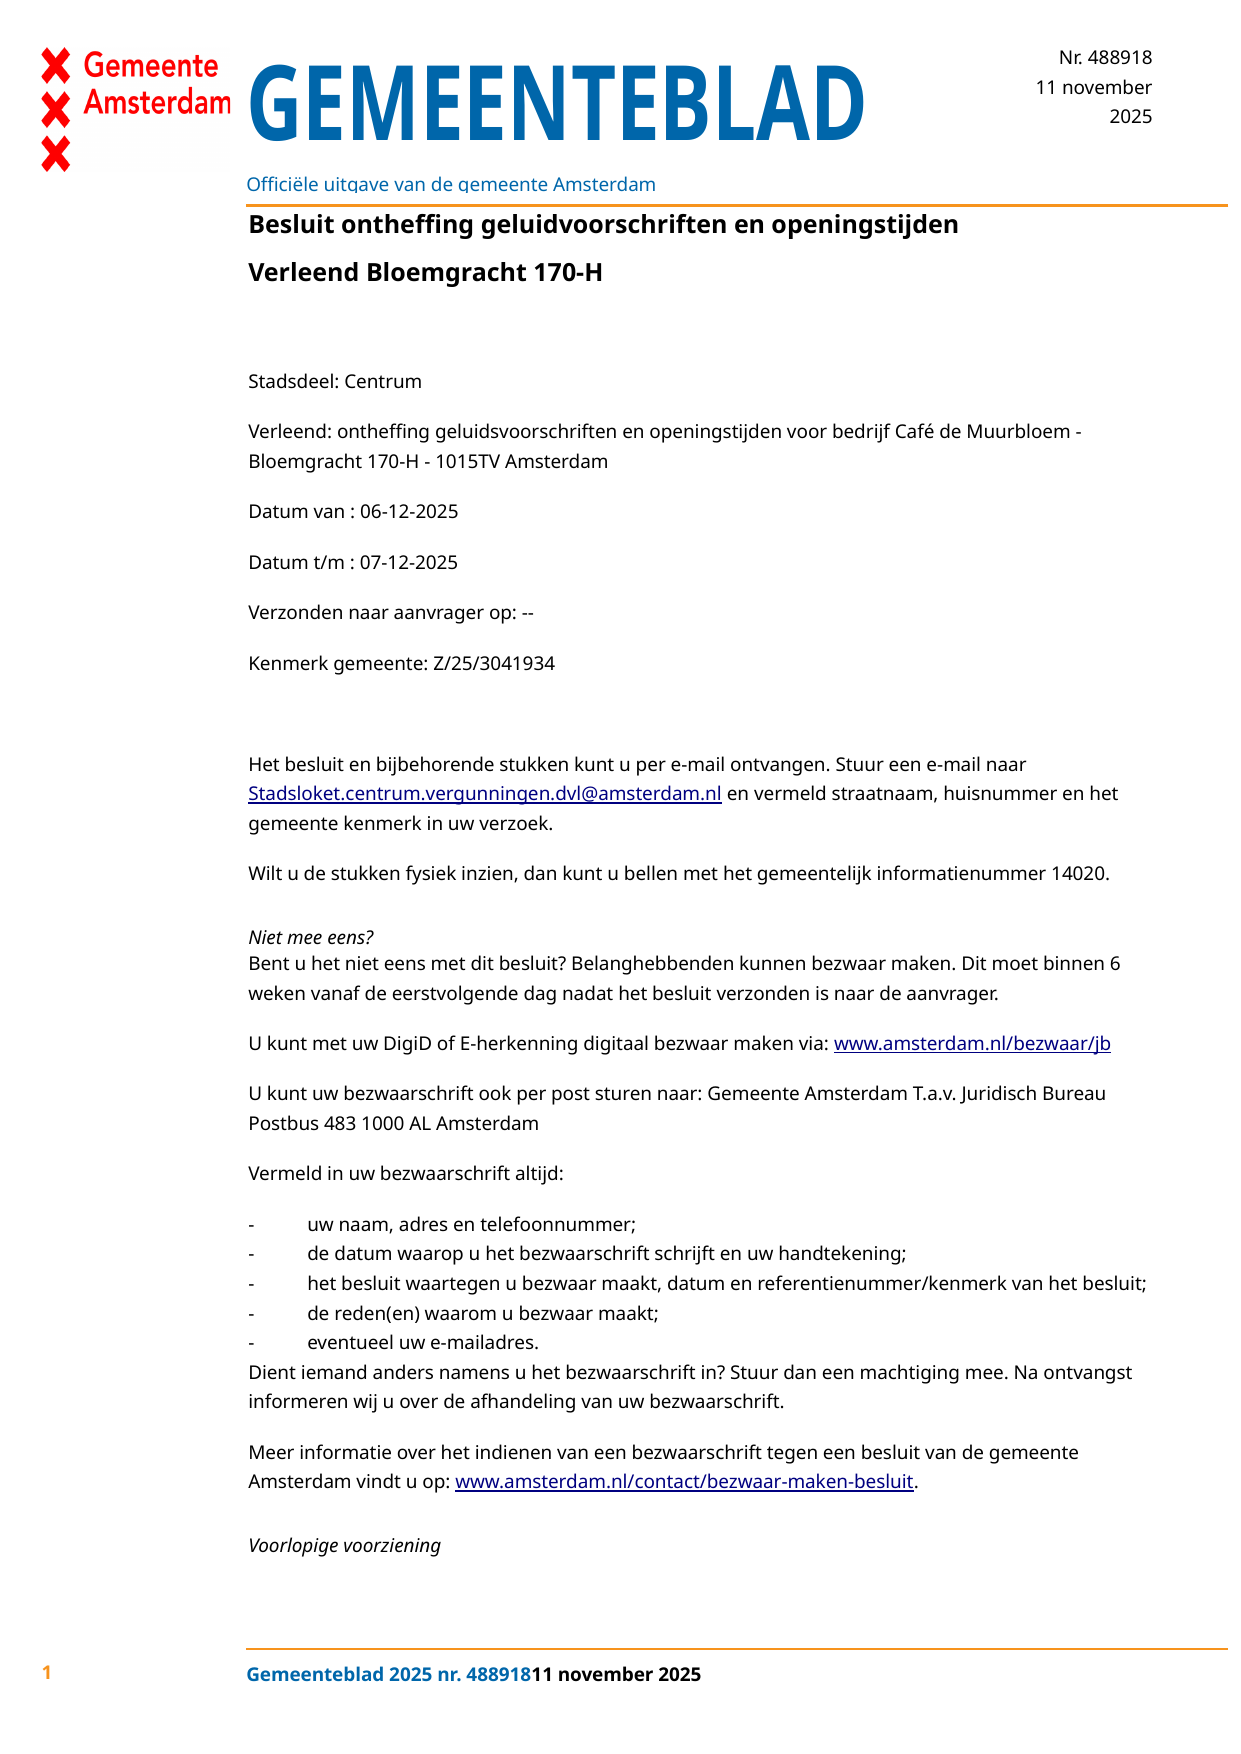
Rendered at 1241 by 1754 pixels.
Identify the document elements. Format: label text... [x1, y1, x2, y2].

list het besluit waartegen u bezwaar maakt, datum en referentienummer/kenmerk van het besluit; [248, 1270, 1152, 1296]
text Vermeld in uw bezwaarschrift altijd: [248, 1161, 1152, 1186]
text Voorlopige voorziening [248, 1532, 1152, 1558]
text Verleend: ontheffing geluidsvoorschriften en openingstijden voor bedrijf Café de Muurbloem - Bloemgracht 170-H - 1015TV Amsterdam [248, 419, 1152, 474]
text Dient iemand anders namens u het bezwaarschrift in? Stuur dan een machtiging mee. Na ontvangst informeren wij u over de afhandeling van uw bezwaarschrift. [248, 1359, 1152, 1414]
text Datum t/m : 07-12-2025 [248, 549, 1152, 575]
list de datum waarop u het bezwaarschrift schrijft en uw handtekening; [248, 1241, 1152, 1266]
text U kunt uw bezwaarschrift ook per post sturen naar: Gemeente Amsterdam T.a.v. Juridisch Bureau Postbus 483 1000 AL Amsterdam [248, 1081, 1152, 1136]
text Datum van : 06-12-2025 [248, 499, 1152, 524]
text Stadsdeel: Centrum [248, 368, 1152, 394]
list eventueel uw e-mailadres. [248, 1329, 1152, 1355]
picture [41, 47, 231, 172]
text U kunt met uw DigiD of E-herkenning digitaal bezwaar maken via: www.amsterdam.nl/bezwaar/jb [248, 1030, 1152, 1056]
text Kenmerk gemeente: Z/25/3041934 [248, 650, 1152, 676]
text Het besluit en bijbehorende stukken kunt u per e-mail ontvangen. Stuur een e-mail naar Stadsloket.centrum.vergunningen.dvl@amsterdam.nl en vermeld straatnaam, huisnummer en het gemeente kenmerk in uw verzoek. [248, 751, 1152, 836]
text Meer informatie over het indienen van een bezwaarschrift tegen een besluit van de gemeente Amsterdam vindt u op: www.amsterdam.nl/contact/bezwaar-maken-besluit. [248, 1439, 1152, 1494]
list uw naam, adres en telefoonnummer; [248, 1211, 1152, 1237]
text Verzonden naar aanvrager op: -- [248, 599, 1152, 625]
text Wilt u de stukken fysiek inzien, dan kunt u bellen met het gemeentelijk informatienummer 14020. [248, 860, 1152, 886]
list de reden(en) waarom u bezwaar maakt; [248, 1300, 1152, 1325]
text Niet mee eens? [248, 924, 1152, 950]
text Besluit ontheffing geluidvoorschriften en openingstijden Verleend Bloemgracht 170-H [248, 207, 1152, 288]
text Bent u het niet eens met dit besluit? Belanghebbenden kunnen bezwaar maken. Dit moet binnen 6 weken vanaf de eerstvolgende dag nadat het besluit verzonden is naar de aanvrager. [248, 950, 1152, 1005]
